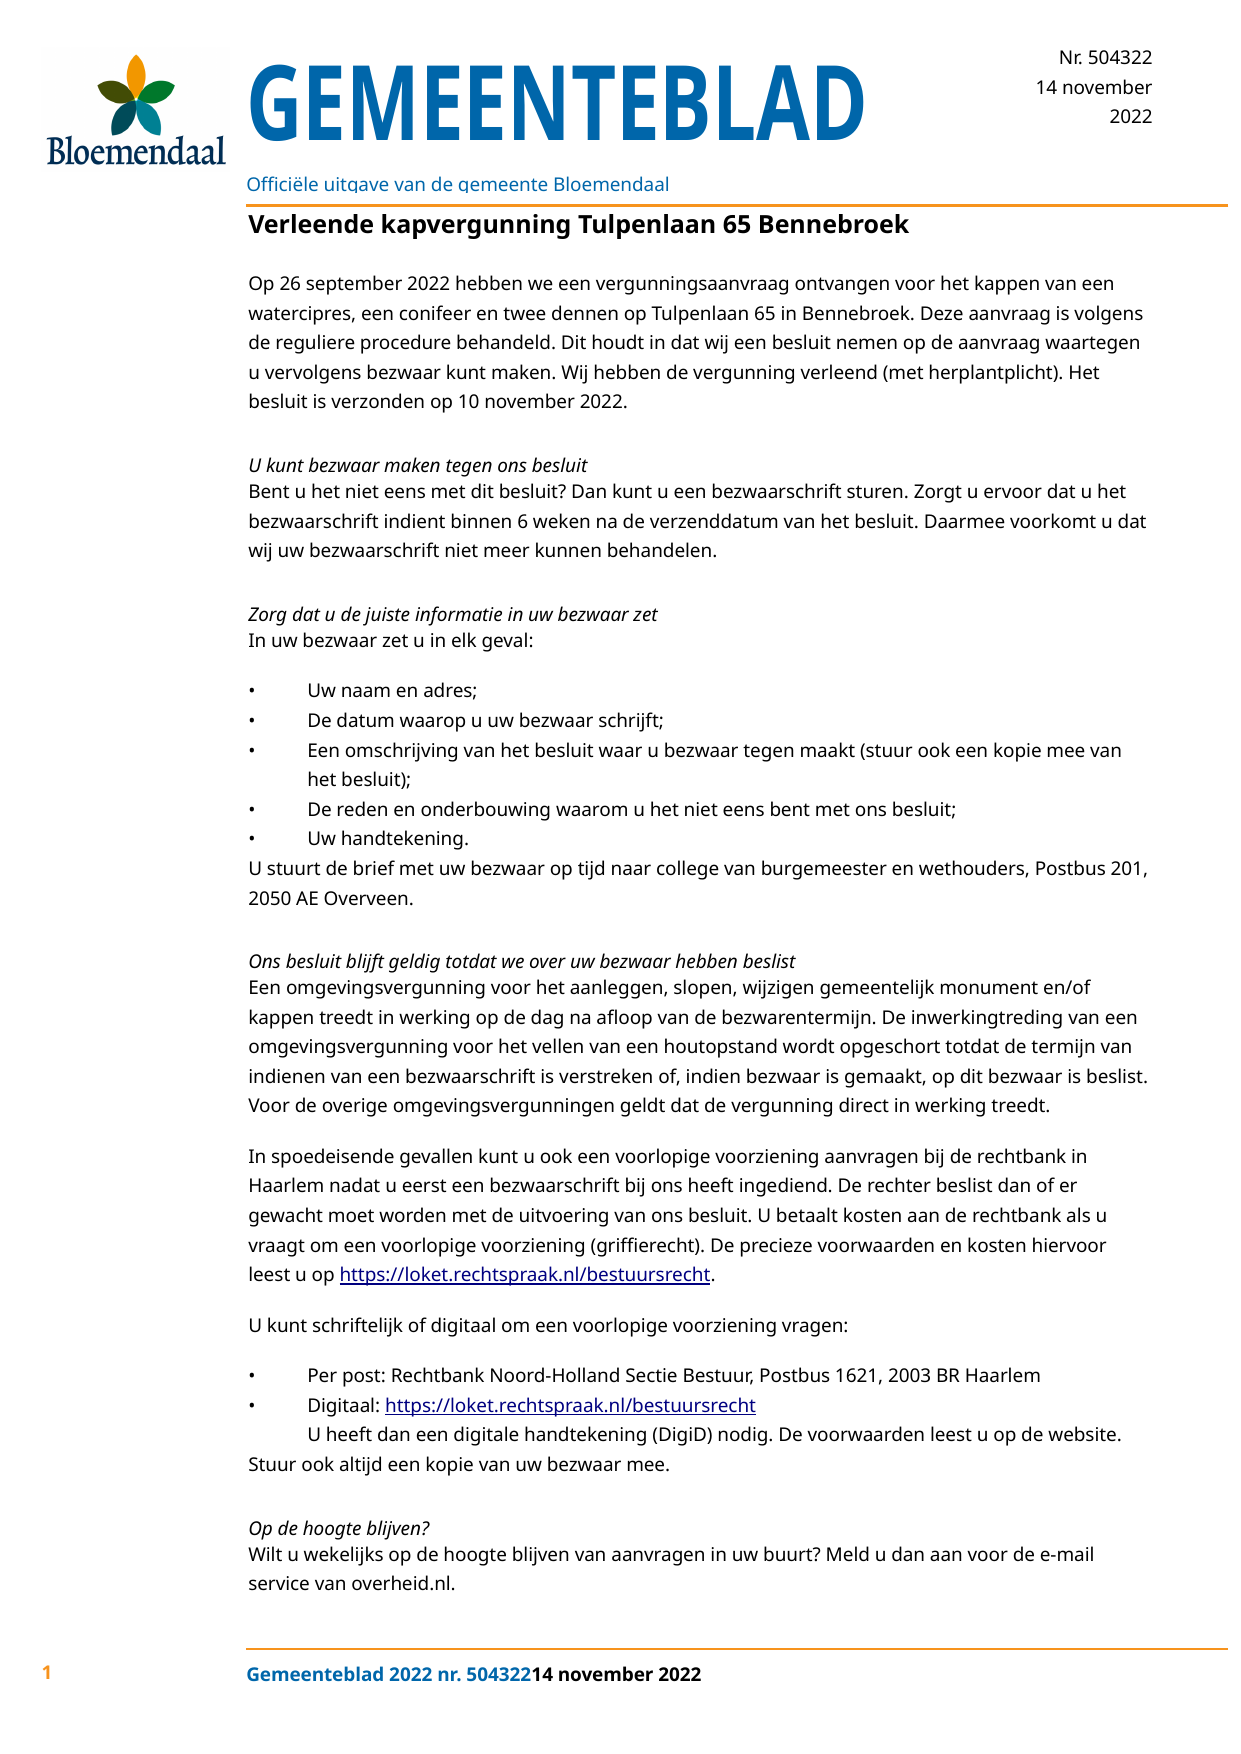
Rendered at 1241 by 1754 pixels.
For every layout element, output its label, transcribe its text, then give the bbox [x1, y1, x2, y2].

list Per post: Rechtbank Noord-Holland Sectie Bestuur, Postbus 1621, 2003 BR Haarlem [248, 1362, 1152, 1388]
text In uw bezwaar zet u in elk geval: [248, 627, 1152, 653]
text Bent u het niet eens met dit besluit? Dan kunt u een bezwaarschrift sturen. Zorgt u ervoor dat u het bezwaarschrift indient binnen 6 weken na de verzenddatum van het besluit. Daarmee voorkomt u dat wij uw bezwaarschrift niet meer kunnen behandelen. [248, 478, 1152, 563]
text U kunt bezwaar maken tegen ons besluit [248, 453, 1152, 478]
text Stuur ook altijd een kopie van uw bezwaar mee. [248, 1451, 1152, 1477]
text U kunt schriftelijk of digitaal om een voorlopige voorziening vragen: [248, 1312, 1152, 1338]
text In spoedeisende gevallen kunt u ook een voorlopige voorziening aanvragen bij de rechtbank in Haarlem nadat u eerst een bezwaarschrift bij ons heeft ingediend. De rechter beslist dan of er gewacht moet worden met de uitvoering van ons besluit. U betaalt kosten aan de rechtbank als u vraagt om een voorlopige voorziening (griffierecht). De precieze voorwaarden en kosten hiervoor leest u op https://loket.rechtspraak.nl/bestuursrecht. [248, 1143, 1152, 1287]
list De reden en onderbouwing waarom u het niet eens bent met ons besluit; [248, 796, 1152, 822]
text U stuurt de brief met uw bezwaar op tijd naar college van burgemeester en wethouders, Postbus 201, 2050 AE Overveen. [248, 855, 1152, 910]
text Verleende kapvergunning Tulpenlaan 65 Bennebroek [248, 207, 1152, 241]
list Uw handtekening. [248, 826, 1152, 851]
text Een omgevingsvergunning voor het aanleggen, slopen, wijzigen gemeentelijk monument en/of kappen treedt in werking op de dag na afloop van de bezwarentermijn. De inwerkingtreding van een omgevingsvergunning voor het vellen van een houtopstand wordt opgeschort totdat de termijn van indienen van een bezwaarschrift is verstreken of, indien bezwaar is gemaakt, op dit bezwaar is beslist. Voor de overige omgevingsvergunningen geldt dat de vergunning direct in werking treedt. [248, 974, 1152, 1118]
text Op de hoogte blijven? [248, 1515, 1152, 1541]
picture [41, 47, 231, 172]
list U heeft dan een digitale handtekening (DigiD) nodig. De voorwaarden leest u op de website. [248, 1421, 1152, 1447]
text Ons besluit blijft geldig totdat we over uw bezwaar hebben beslist [248, 949, 1152, 974]
text Wilt u wekelijks op de hoogte blijven van aanvragen in uw buurt? Meld u dan aan voor de e-mail service van overheid.nl. [248, 1541, 1152, 1596]
text Zorg dat u de juiste informatie in uw bezwaar zet [248, 601, 1152, 627]
list Digitaal: https://loket.rechtspraak.nl/bestuursrecht [248, 1392, 1152, 1418]
text Op 26 september 2022 hebben we een vergunningsaanvraag ontvangen voor het kappen van een watercipres, een conifeer en twee dennen op Tulpenlaan 65 in Bennebroek. Deze aanvraag is volgens de reguliere procedure behandeld. Dit houdt in dat wij een besluit nemen op de aanvraag waartegen u vervolgens bezwaar kunt maken. Wij hebben de vergunning verleend (met herplantplicht). Het besluit is verzonden op 10 november 2022. [248, 270, 1152, 414]
list De datum waarop u uw bezwaar schrijft; [248, 707, 1152, 733]
list Een omschrijving van het besluit waar u bezwaar tegen maakt (stuur ook een kopie mee van het besluit); [248, 737, 1152, 792]
list Uw naam en adres; [248, 678, 1152, 703]
